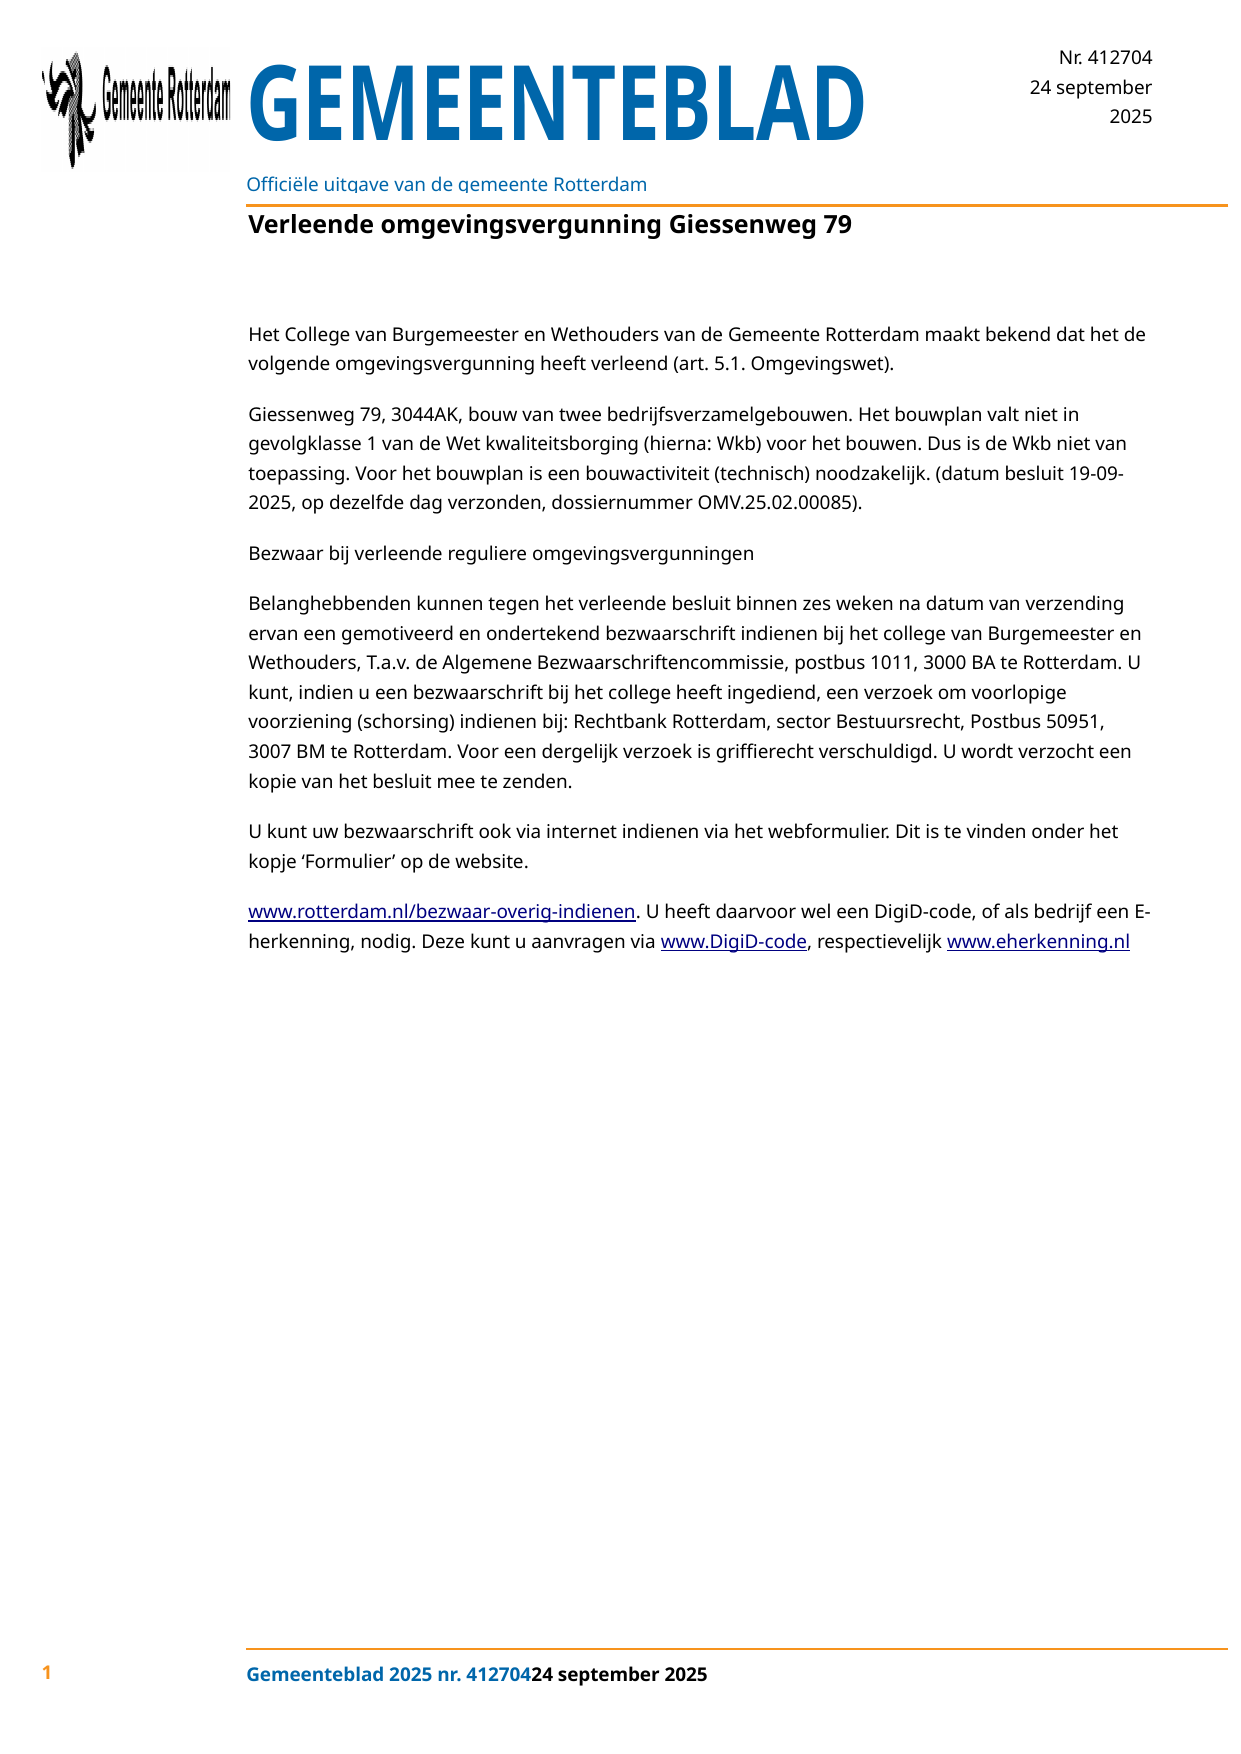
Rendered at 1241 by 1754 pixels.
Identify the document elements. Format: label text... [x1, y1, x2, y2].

text Giessenweg 79, 3044AK, bouw van twee bedrijfsverzamelgebouwen. Het bouwplan valt niet in gevolgklasse 1 van de Wet kwaliteitsborging (hierna: Wkb) voor het bouwen. Dus is de Wkb niet van toepassing. Voor het bouwplan is een bouwactiviteit (technisch) noodzakelijk. (datum besluit 19-09-2025, op dezelfde dag verzonden, dossiernummer OMV.25.02.00085). [248, 401, 1152, 515]
picture [41, 47, 231, 172]
text Het College van Burgemeester en Wethouders van de Gemeente Rotterdam maakt bekend dat het de volgende omgevingsvergunning heeft verleend (art. 5.1. Omgevingswet). [248, 321, 1152, 376]
text Bezwaar bij verleende reguliere omgevingsvergunningen [248, 540, 1152, 566]
text www.rotterdam.nl/bezwaar-overig-indienen. U heeft daarvoor wel een DigiD-code, of als bedrijf een E-herkenning, nodig. Deze kunt u aanvragen via www.DigiD-code, respectievelijk www.eherkenning.nl [248, 898, 1152, 953]
text Verleende omgevingsvergunning Giessenweg 79 [248, 207, 1152, 241]
text U kunt uw bezwaarschrift ook via internet indienen via het webformulier. Dit is te vinden onder het kopje ‘Formulier’ op de website. [248, 818, 1152, 873]
text Belanghebbenden kunnen tegen het verleende besluit binnen zes weken na datum van verzending ervan een gemotiveerd en ondertekend bezwaarschrift indienen bij het college van Burgemeester en Wethouders, T.a.v. de Algemene Bezwaarschriftencommissie, postbus 1011, 3000 BA te Rotterdam. U kunt, indien u een bezwaarschrift bij het college heeft ingediend, een verzoek om voorlopige voorziening (schorsing) indienen bij: Rechtbank Rotterdam, sector Bestuursrecht, Postbus 50951, 3007 BM te Rotterdam. Voor een dergelijk verzoek is griffierecht verschuldigd. U wordt verzocht een kopie van het besluit mee te zenden. [248, 590, 1152, 793]
